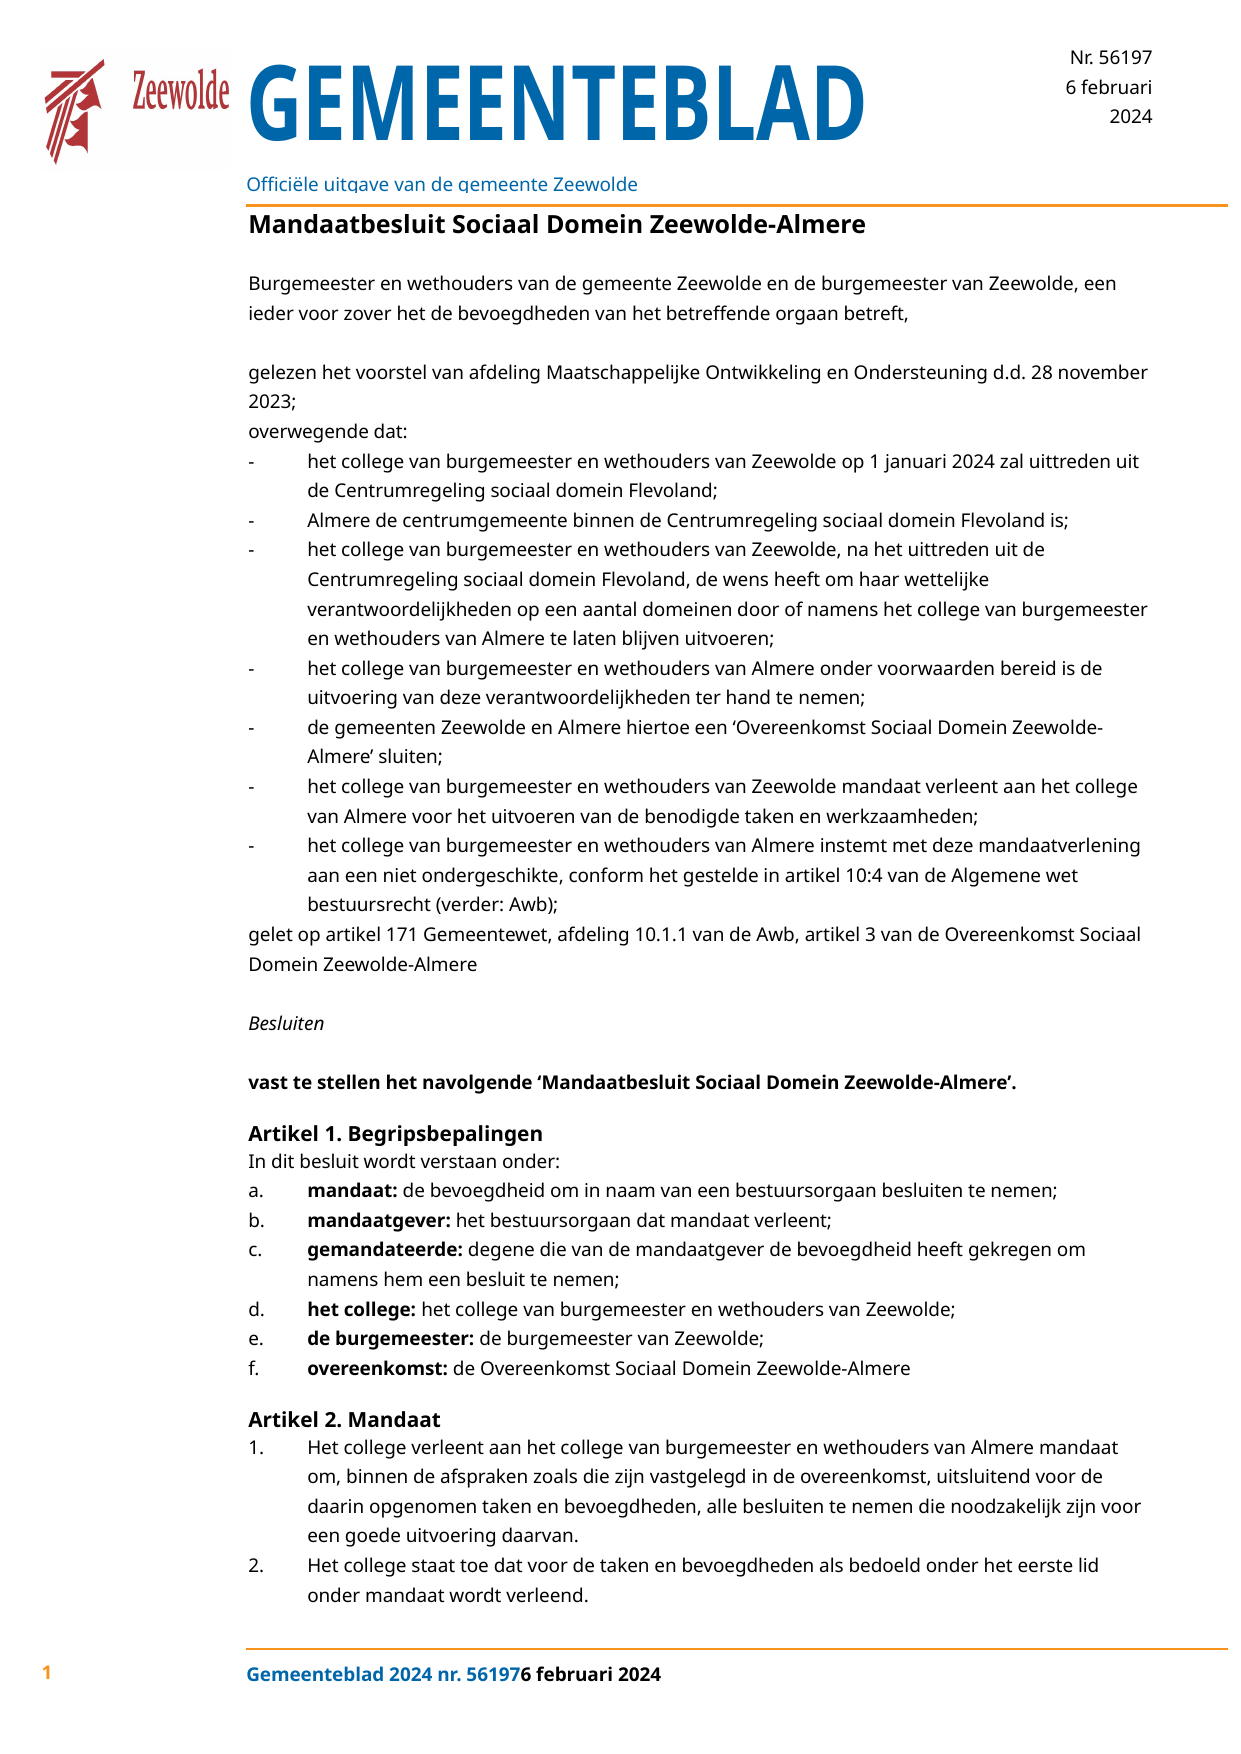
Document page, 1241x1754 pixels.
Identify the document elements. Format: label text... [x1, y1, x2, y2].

list gemandateerde: degene die van de mandaatgever de bevoegdheid heeft gekregen om namens hem een besluit te nemen; [248, 1237, 1152, 1292]
list Het college staat toe dat voor de taken en bevoegdheden als bedoeld onder het eerste lid onder mandaat wordt verleend. [248, 1552, 1152, 1607]
picture [41, 47, 231, 172]
list de burgemeester: de burgemeester van Zeewolde; [248, 1325, 1152, 1351]
list Het college verleent aan het college van burgemeester en wethouders van Almere mandaat om, binnen de afspraken zoals die zijn vastgelegd in de overeenkomst, uitsluitend voor de daarin opgenomen taken en bevoegdheden, alle besluiten te nemen die noodzakelijk zijn voor een goede uitvoering daarvan. [248, 1434, 1152, 1548]
list het college van burgemeester en wethouders van Zeewolde mandaat verleent aan het college van Almere voor het uitvoeren van de benodigde taken en werkzaamheden; [248, 773, 1152, 828]
text Artikel 1. Begripsbepalingen [248, 1119, 1152, 1148]
list het college van burgemeester en wethouders van Almere onder voorwaarden bereid is de uitvoering van deze verantwoordelijkheden ter hand te nemen; [248, 655, 1152, 710]
list mandaat: de bevoegdheid om in naam van een bestuursorgaan besluiten te nemen; [248, 1177, 1152, 1203]
text gelezen het voorstel van afdeling Maatschappelijke Ontwikkeling en Ondersteuning d.d. 28 november 2023; [248, 359, 1152, 414]
text overwegende dat: [248, 418, 1152, 444]
text Besluiten [248, 1010, 1152, 1036]
text Burgemeester en wethouders van de gemeente Zeewolde en de burgemeester van Zeewolde, een ieder voor zover het de bevoegdheden van het betreffende orgaan betreft, [248, 270, 1152, 326]
list mandaatgever: het bestuursorgaan dat mandaat verleent; [248, 1207, 1152, 1233]
list het college van burgemeester en wethouders van Zeewolde op 1 januari 2024 zal uittreden uit de Centrumregeling sociaal domein Flevoland; [248, 448, 1152, 503]
text vast te stellen het navolgende ‘Mandaatbesluit Sociaal Domein Zeewolde-Almere’. [248, 1069, 1152, 1095]
list het college van burgemeester en wethouders van Almere instemt met deze mandaatverlening aan een niet ondergeschikte, conform het gestelde in artikel 10:4 van de Algemene wet bestuursrecht (verder: Awb); [248, 832, 1152, 917]
list overeenkomst: de Overeenkomst Sociaal Domein Zeewolde-Almere [248, 1355, 1152, 1381]
text Artikel 2. Mandaat [248, 1405, 1152, 1434]
text Mandaatbesluit Sociaal Domein Zeewolde-Almere [248, 207, 1152, 241]
list de gemeenten Zeewolde en Almere hiertoe een ‘Overeenkomst Sociaal Domein Zeewolde-Almere’ sluiten; [248, 714, 1152, 769]
list het college van burgemeester en wethouders van Zeewolde, na het uittreden uit de Centrumregeling sociaal domein Flevoland, de wens heeft om haar wettelijke verantwoordelijkheden op een aantal domeinen door of namens het college van burgemeester en wethouders van Almere te laten blijven uitvoeren; [248, 537, 1152, 651]
list het college: het college van burgemeester en wethouders van Zeewolde; [248, 1296, 1152, 1322]
list Almere de centrumgemeente binnen de Centrumregeling sociaal domein Flevoland is; [248, 507, 1152, 533]
text In dit besluit wordt verstaan onder: [248, 1148, 1152, 1174]
text gelet op artikel 171 Gemeentewet, afdeling 10.1.1 van de Awb, artikel 3 van de Overeenkomst Sociaal Domein Zeewolde-Almere [248, 921, 1152, 976]
